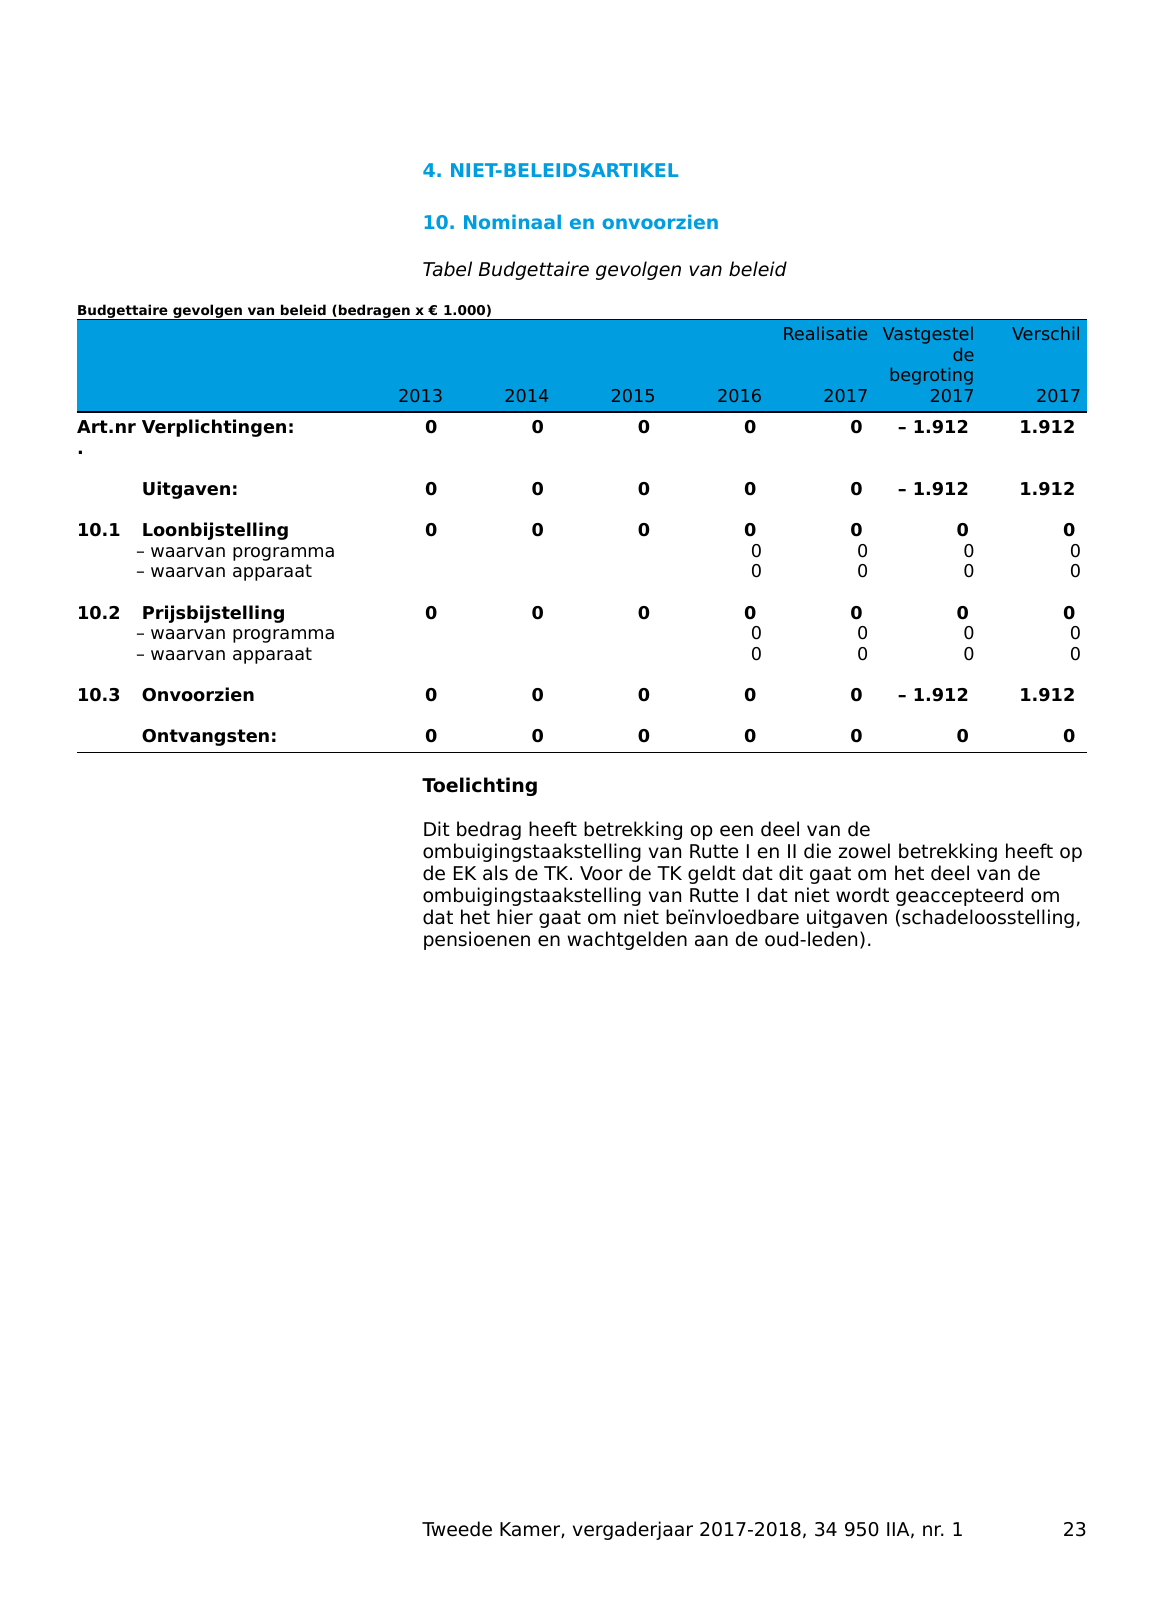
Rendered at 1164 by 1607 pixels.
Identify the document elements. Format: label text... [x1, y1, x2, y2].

table_cell 0 [768, 726, 874, 752]
table_cell [555, 561, 661, 582]
table_cell 0 [874, 603, 980, 623]
table_cell 0 [661, 479, 768, 499]
table_cell 0 [555, 479, 661, 499]
table_cell [449, 541, 555, 561]
table_cell 0 [661, 541, 768, 561]
table_cell [661, 582, 768, 603]
table_cell 0 [661, 726, 768, 752]
table_cell 0 [555, 726, 661, 752]
table_cell [136, 320, 342, 386]
table_cell [874, 665, 980, 685]
table_cell 2017 [768, 386, 874, 411]
table_cell [77, 500, 136, 520]
table_cell 0 [768, 541, 874, 561]
table_cell [136, 500, 342, 520]
table_cell 0 [980, 726, 1087, 752]
table_cell Prijsbijstelling [136, 603, 342, 623]
table_cell 0 [343, 479, 449, 499]
table_cell 0 [661, 603, 768, 623]
table_cell 0 [661, 520, 768, 541]
table_cell 2017 [980, 386, 1087, 411]
table_cell Loonbijstelling [136, 520, 342, 541]
table_cell 0 [874, 726, 980, 752]
table_cell [874, 458, 980, 479]
table_cell [449, 500, 555, 520]
table_cell 2015 [555, 386, 661, 411]
table_cell – waarvan programma [136, 541, 342, 561]
table_cell 0 [343, 603, 449, 623]
table_cell [136, 706, 342, 726]
table_cell 0 [980, 520, 1087, 541]
table_cell 0 [449, 603, 555, 623]
table_cell [768, 458, 874, 479]
table_cell 0 [661, 623, 768, 644]
table_cell [555, 706, 661, 726]
table_cell [449, 458, 555, 479]
table_cell [449, 706, 555, 726]
table_cell [77, 706, 136, 726]
table_cell 0 [768, 479, 874, 499]
table_cell 1.912 [980, 413, 1087, 458]
table_cell 0 [768, 685, 874, 706]
table_cell 0 [768, 623, 874, 644]
table_cell Uitgaven: [136, 479, 342, 499]
table_cell 0 [661, 685, 768, 706]
table_cell 0 [449, 413, 555, 458]
table_cell [980, 665, 1087, 685]
table_cell 0 [980, 541, 1087, 561]
table_cell [136, 386, 342, 411]
table_cell 0 [343, 520, 449, 541]
table_cell [768, 500, 874, 520]
table_cell [555, 582, 661, 603]
table_cell 0 [555, 603, 661, 623]
table_cell 0 [980, 603, 1087, 623]
table_cell 0 [661, 413, 768, 458]
table_cell [555, 665, 661, 685]
table_cell 0 [768, 413, 874, 458]
table_cell Art.nr. [77, 413, 136, 458]
table_cell Verplichtingen: [136, 413, 342, 458]
table_cell – 1.912 [874, 685, 980, 706]
table_cell 0 [343, 413, 449, 458]
table_cell Realisatie [343, 320, 874, 386]
table_cell 0 [768, 644, 874, 664]
table_cell [874, 706, 980, 726]
table_cell – 1.912 [874, 479, 980, 499]
table_cell 0 [449, 685, 555, 706]
table_cell 1.912 [980, 479, 1087, 499]
table_cell 0 [555, 413, 661, 458]
table_cell 0 [980, 644, 1087, 664]
table_cell [555, 500, 661, 520]
table_cell 10.2 [77, 603, 136, 664]
table_cell 2013 [343, 386, 449, 411]
table_cell Ontvangsten: [136, 726, 342, 752]
table_cell [343, 541, 449, 561]
table_cell [661, 458, 768, 479]
table_cell [449, 582, 555, 603]
table_cell Verschil [980, 320, 1087, 386]
table_cell 0 [343, 685, 449, 706]
table_cell [768, 582, 874, 603]
table_cell [449, 561, 555, 582]
table_cell 0 [555, 685, 661, 706]
table_cell [555, 623, 661, 644]
table_cell – waarvan programma [136, 623, 342, 644]
table_cell 0 [449, 479, 555, 499]
subtitle Toelichting [422, 775, 1087, 797]
table_cell 10.3 [77, 685, 136, 706]
table_cell [343, 500, 449, 520]
table_cell 0 [874, 520, 980, 541]
table_cell [555, 644, 661, 664]
table_cell [768, 665, 874, 685]
table_cell [136, 665, 342, 685]
table_cell [136, 582, 342, 603]
table_cell 0 [874, 541, 980, 561]
table_cell [77, 458, 136, 479]
table_cell 0 [555, 520, 661, 541]
table_cell 0 [874, 623, 980, 644]
subtitle 10. Nominaal en onvoorzien [422, 212, 1087, 234]
table_cell 10.1 [77, 520, 136, 582]
table_cell 2016 [661, 386, 768, 411]
table_cell [77, 320, 136, 386]
table_cell [555, 541, 661, 561]
table_cell Onvoorzien [136, 685, 342, 706]
table_cell – 1.912 [874, 413, 980, 458]
text Dit bedrag heeft betrekking op een deel van de ombuigingstaakstelling van Rutte I en II die zowel betrekking heeft op de EK als de TK. Voor de TK geldt dat dit gaat om het deel van de ombuigingstaakstelling van Rutte I dat niet wordt geaccepteerd om dat het hier gaat om niet beïnvloedbare uitgaven (schadeloosstelling, pensioenen en wachtgelden aan de oud-leden). [422, 819, 1087, 951]
table_cell [136, 458, 342, 479]
table_cell [874, 500, 980, 520]
table_cell [343, 582, 449, 603]
table_cell 0 [661, 561, 768, 582]
table_cell [343, 623, 449, 644]
table_cell [77, 726, 136, 752]
table_cell [77, 479, 136, 499]
table_cell Vastgestelde begroting [874, 320, 980, 386]
table_cell [980, 582, 1087, 603]
table_cell 2014 [449, 386, 555, 411]
table_cell 0 [874, 561, 980, 582]
table_cell [77, 665, 136, 685]
table_cell [449, 623, 555, 644]
table_cell 0 [768, 561, 874, 582]
table_cell [77, 386, 136, 411]
subtitle 4. NIET-BELEIDSARTIKEL [422, 160, 1087, 182]
table_header Budgettaire gevolgen van beleid (bedragen x € 1.000) [77, 303, 1087, 318]
table_cell [980, 500, 1087, 520]
subtitle Tabel Budgettaire gevolgen van beleid [422, 259, 1087, 281]
table_cell [555, 458, 661, 479]
table_cell – waarvan apparaat [136, 561, 342, 582]
table_cell 0 [661, 644, 768, 664]
table_cell [661, 706, 768, 726]
table_cell 0 [768, 520, 874, 541]
table_cell [449, 665, 555, 685]
table_cell [343, 561, 449, 582]
table_cell [343, 706, 449, 726]
table_cell [449, 644, 555, 664]
table_cell [661, 665, 768, 685]
table_cell 2017 [874, 386, 980, 411]
table_cell 0 [343, 726, 449, 752]
table_cell 0 [980, 623, 1087, 644]
table_cell 0 [768, 603, 874, 623]
table_cell [77, 582, 136, 603]
table_cell 0 [449, 520, 555, 541]
table_cell 0 [449, 726, 555, 752]
table_cell [980, 458, 1087, 479]
table_cell 0 [980, 561, 1087, 582]
table_cell [980, 706, 1087, 726]
table_cell [874, 582, 980, 603]
table_cell [343, 665, 449, 685]
table_cell 1.912 [980, 685, 1087, 706]
table_cell [343, 458, 449, 479]
table_cell 0 [874, 644, 980, 664]
table_cell [768, 706, 874, 726]
table_cell – waarvan apparaat [136, 644, 342, 664]
table_cell [343, 644, 449, 664]
table_cell [661, 500, 768, 520]
